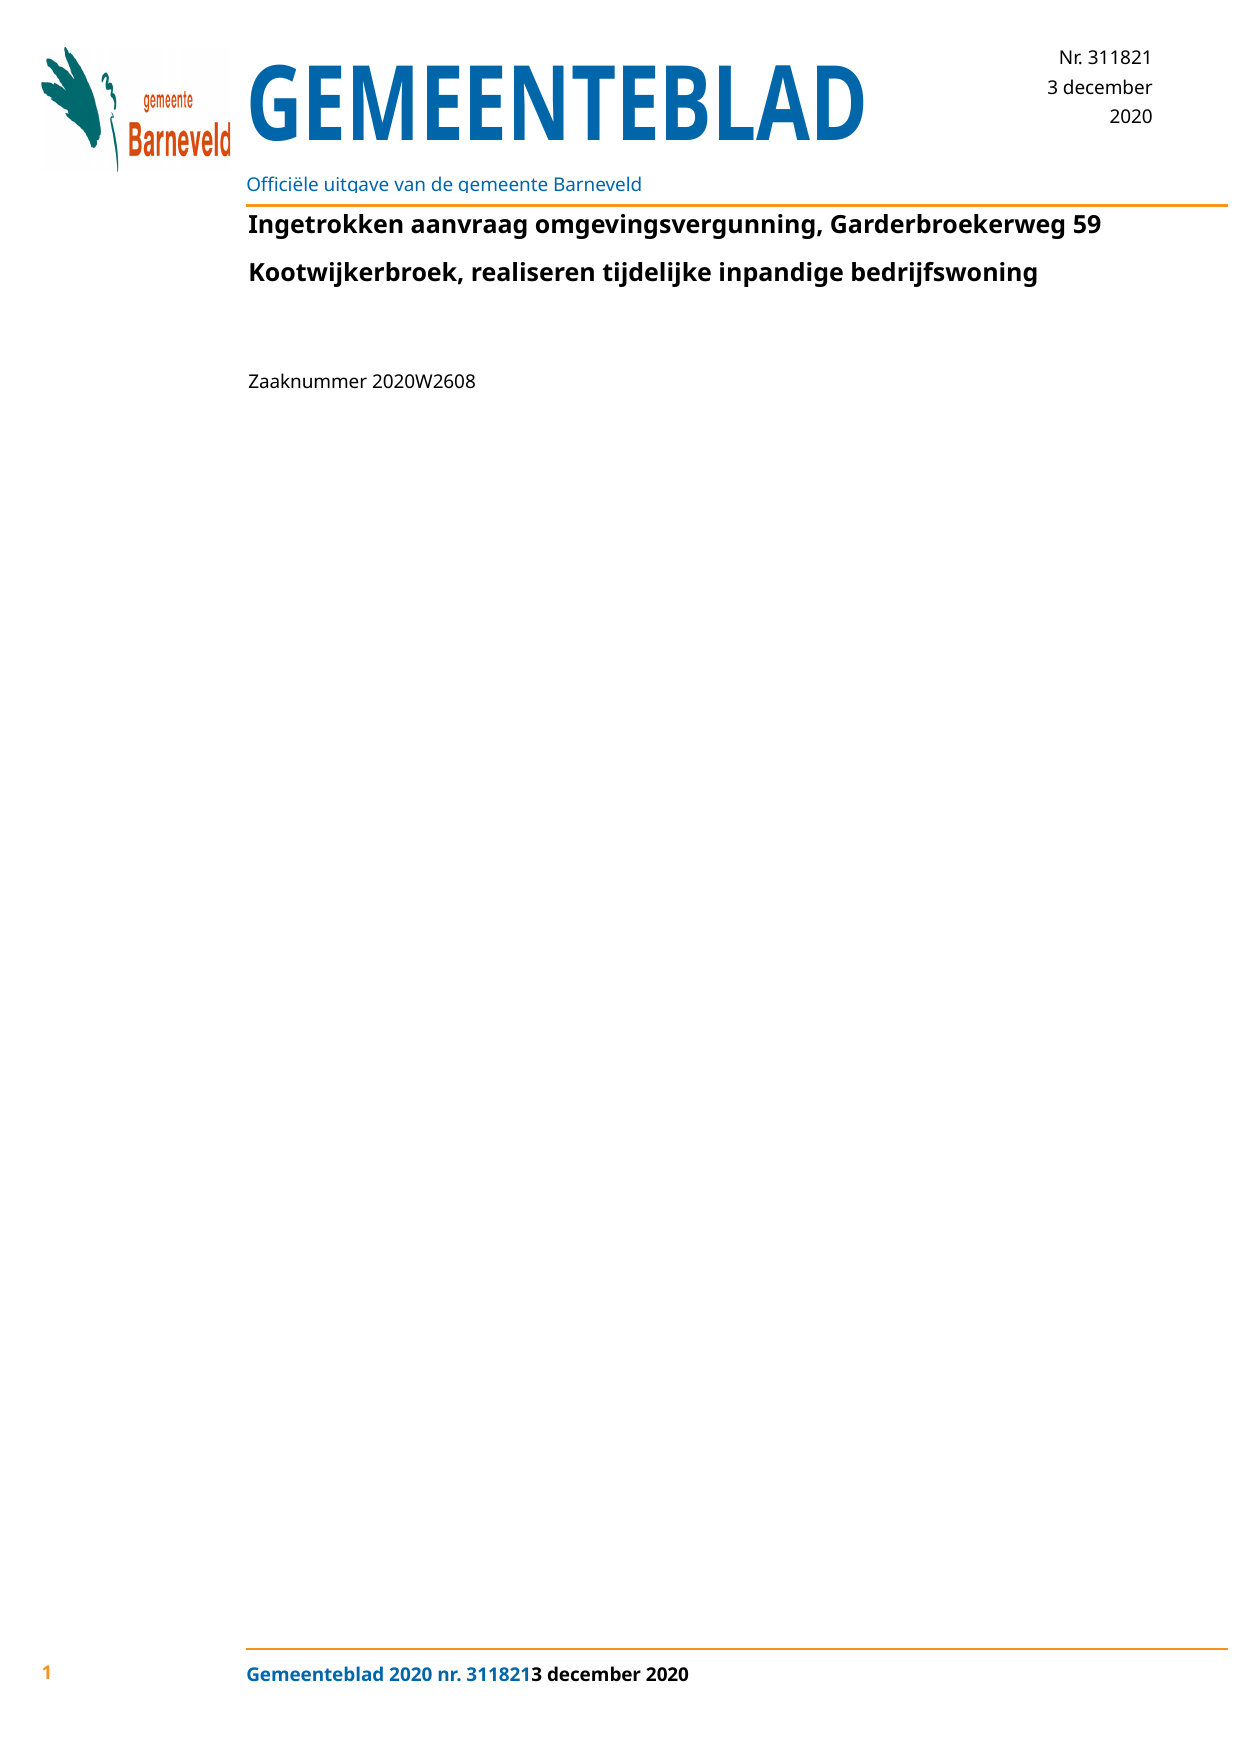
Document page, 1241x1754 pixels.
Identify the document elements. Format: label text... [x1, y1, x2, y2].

text Ingetrokken aanvraag omgevingsvergunning, Garderbroekerweg 59 Kootwijkerbroek, realiseren tijdelijke inpandige bedrijfswoning [248, 207, 1152, 288]
picture [41, 47, 231, 172]
text Zaaknummer 2020W2608 [248, 368, 1152, 394]
